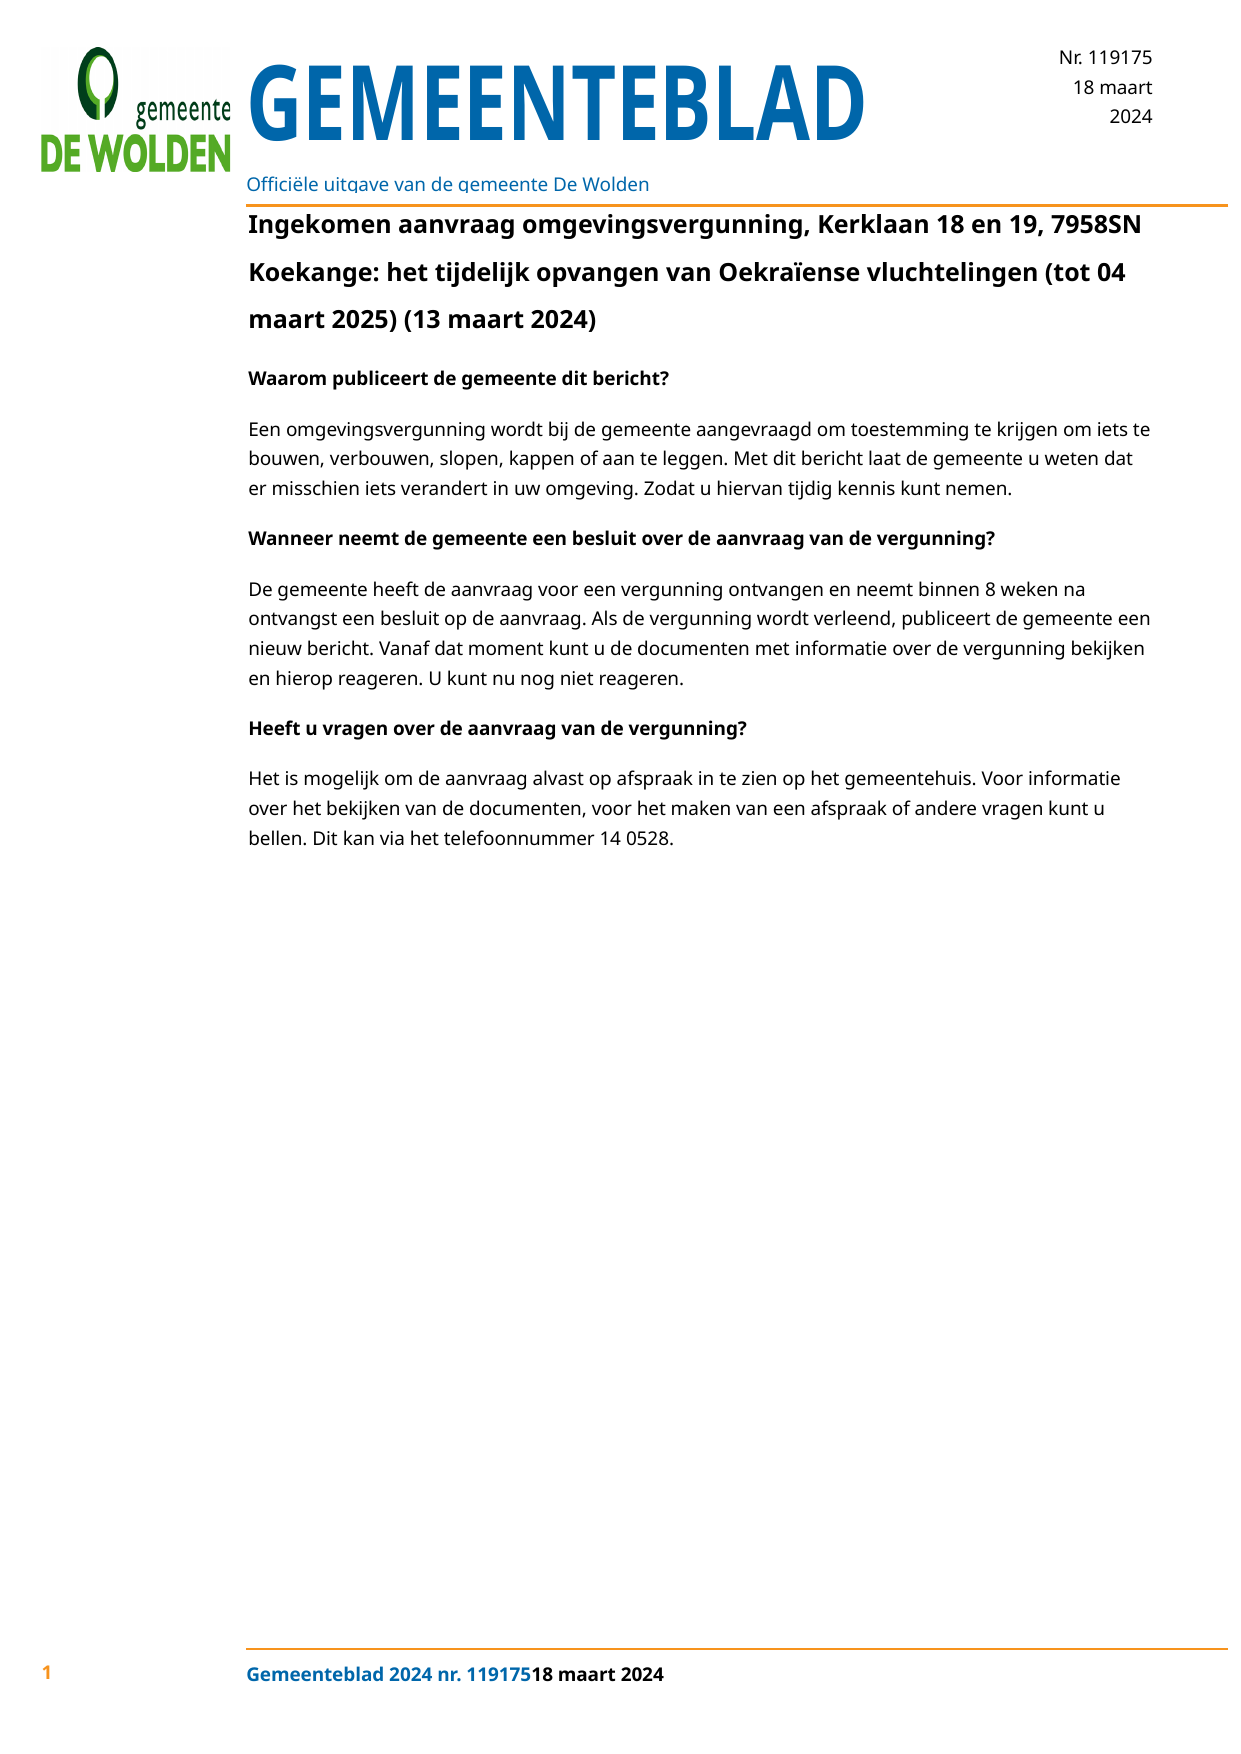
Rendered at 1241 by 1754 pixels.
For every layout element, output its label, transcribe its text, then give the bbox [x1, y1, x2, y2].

text Het is mogelijk om de aanvraag alvast op afspraak in te zien op het gemeentehuis. Voor informatie over het bekijken van de documenten, voor het maken van een afspraak of andere vragen kunt u bellen. Dit kan via het telefoonnummer 14 0528. [248, 766, 1152, 850]
text Ingekomen aanvraag omgevingsvergunning, Kerklaan 18 en 19, 7958SN Koekange: het tijdelijk opvangen van Oekraïense vluchtelingen (tot 04 maart 2025) (13 maart 2024) [248, 207, 1152, 336]
text Wanneer neemt de gemeente een besluit over de aanvraag van de vergunning? [248, 526, 1152, 551]
text Waarom publiceert de gemeente dit bericht? [248, 366, 1152, 391]
picture [41, 47, 231, 172]
text De gemeente heeft de aanvraag voor een vergunning ontvangen en neemt binnen 8 weken na ontvangst een besluit op de aanvraag. Als de vergunning wordt verleend, publiceert de gemeente een nieuw bericht. Vanaf dat moment kunt u de documenten met informatie over de vergunning bekijken en hierop reageren. U kunt nu nog niet reageren. [248, 576, 1152, 690]
text Heeft u vragen over de aanvraag van de vergunning? [248, 715, 1152, 741]
text Een omgevingsvergunning wordt bij de gemeente aangevraagd om toestemming te krijgen om iets te bouwen, verbouwen, slopen, kappen of aan te leggen. Met dit bericht laat de gemeente u weten dat er misschien iets verandert in uw omgeving. Zodat u hiervan tijdig kennis kunt nemen. [248, 416, 1152, 501]
